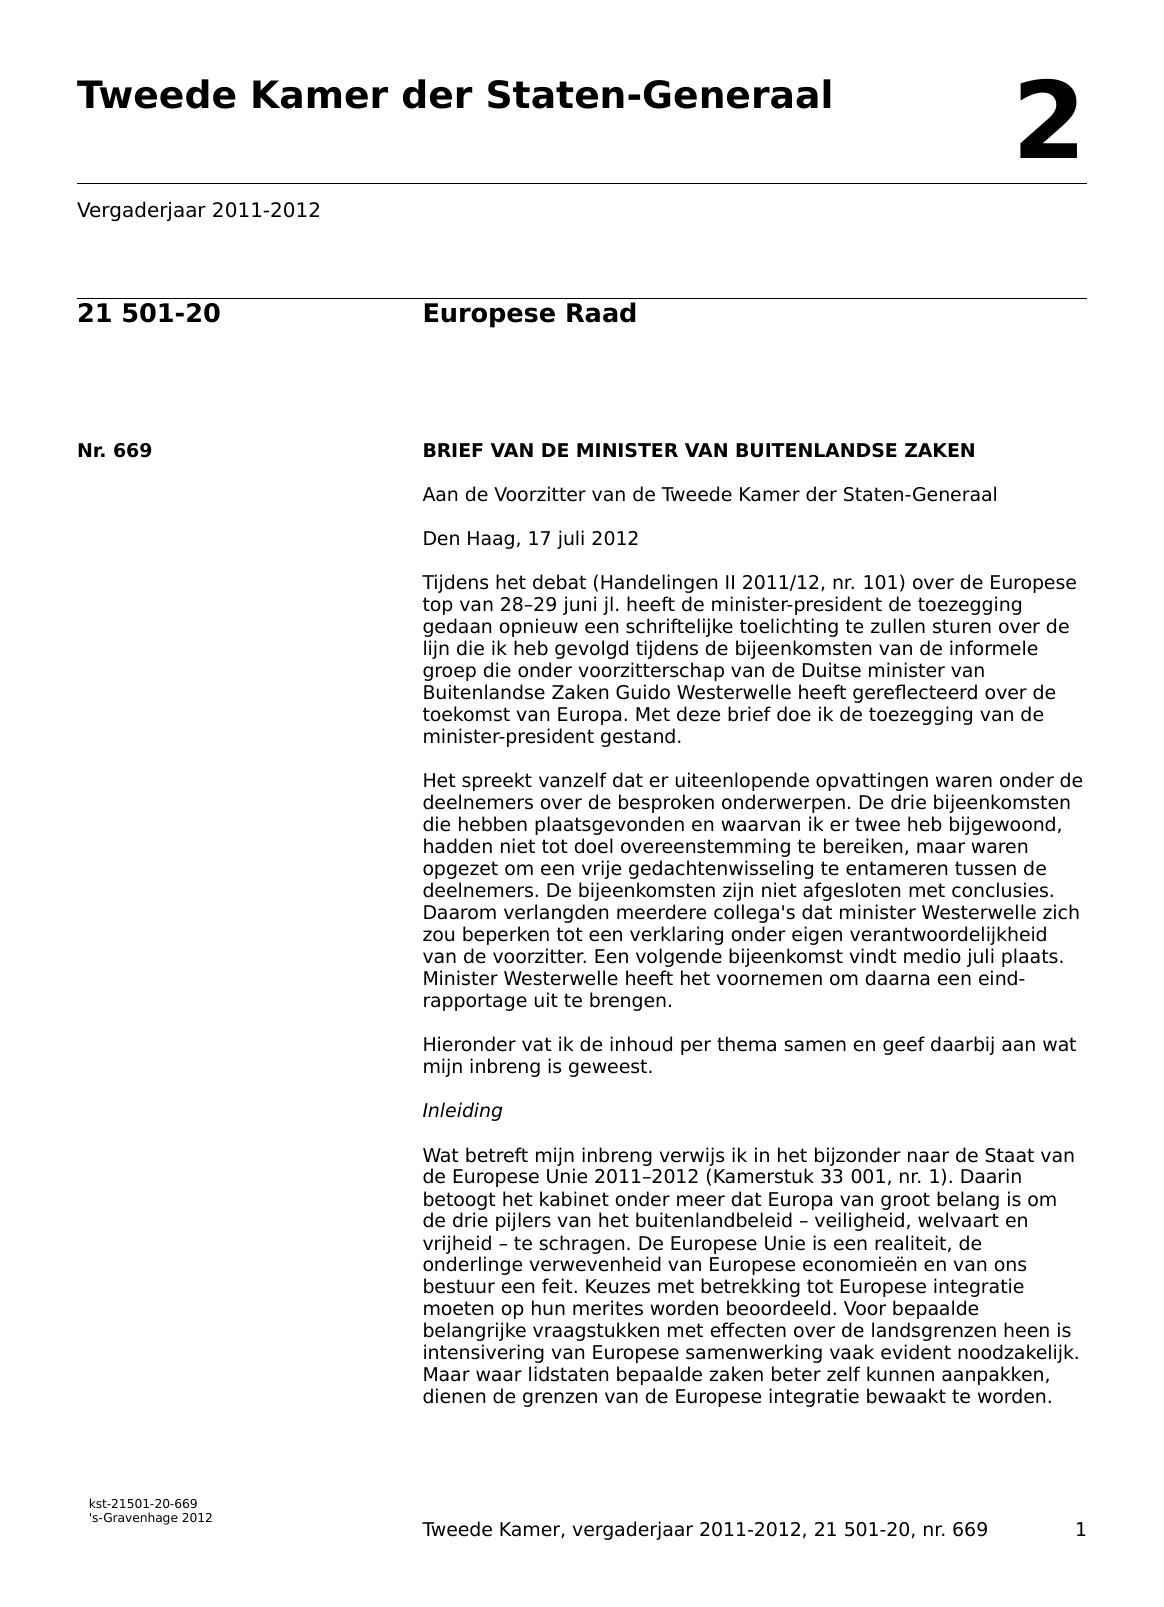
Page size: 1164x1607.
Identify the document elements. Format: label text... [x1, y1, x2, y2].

table_header Tweede Kamer der Staten-Generaal [77, 59, 886, 183]
subtitle Nr. 669 BRIEF VAN DE MINISTER VAN BUITENLANDSE ZAKEN [77, 440, 1087, 462]
table_cell Vergaderjaar 2011-2012 [77, 184, 1087, 298]
subtitle 21 501-20 Europese Raad [77, 299, 1087, 329]
text kst-21501-20-669 [88, 1497, 323, 1511]
text Tijdens het debat (Handelingen II 2011/12, nr. 101) over de Europese top van 28–29 juni jl. heeft de minister-president de toezegging gedaan opnieuw een schriftelijke toelichting te zullen sturen over de lijn die ik heb gevolgd tijdens de bijeenkomsten van de informele groep die onder voorzitterschap van de Duitse minister van Buitenlandse Zaken Guido Westerwelle heeft gereflecteerd over de toekomst van Europa. Met deze brief doe ik de toezegging van de minister-president gestand. [422, 572, 1087, 748]
table_header 2 [886, 59, 1087, 183]
text Aan de Voorzitter van de Tweede Kamer der Staten-Generaal [422, 484, 1087, 506]
text Hieronder vat ik de inhoud per thema samen en geef daarbij aan wat mijn inbreng is geweest. [422, 1034, 1087, 1078]
text Wat betreft mijn inbreng verwijs ik in het bijzonder naar de Staat van de Europese Unie 2011–2012 (Kamerstuk 33 001, nr. 1). Daarin betoogt het kabinet onder meer dat Europa van groot belang is om de drie pijlers van het buitenlandbeleid – veiligheid, welvaart en vrijheid – te schragen. De Europese Unie is een realiteit, de onderlinge verwevenheid van Europese economieën en van ons bestuur een feit. Keuzes met betrekking tot Europese integratie moeten op hun merites worden beoordeeld. Voor bepaalde belangrijke vraagstukken met effecten over de landsgrenzen heen is intensivering van Europese samenwerking vaak evident noodzakelijk. Maar waar lidstaten bepaalde zaken beter zelf kunnen aanpakken, dienen de grenzen van de Europese integratie bewaakt te worden. [422, 1144, 1087, 1408]
text Het spreekt vanzelf dat er uiteenlopende opvattingen waren onder de deelnemers over de besproken onderwerpen. De drie bijeenkomsten die hebben plaatsgevonden en waarvan ik er twee heb bijgewoond, hadden niet tot doel overeenstemming te bereiken, maar waren opgezet om een vrije gedachtenwisseling te entameren tussen de deelnemers. De bijeenkomsten zijn niet afgesloten met conclusies. Daarom verlangden meerdere collega's dat minister Westerwelle zich zou beperken tot een verklaring onder eigen verantwoordelijkheid van de voorzitter. Een volgende bijeenkomst vindt medio juli plaats. Minister Westerwelle heeft het voornemen om daarna een eind-rapportage uit te brengen. [422, 770, 1087, 1012]
text Den Haag, 17 juli 2012 [422, 528, 1087, 550]
text 's-Gravenhage 2012 [88, 1511, 323, 1525]
subtitle Inleiding [422, 1100, 1087, 1122]
